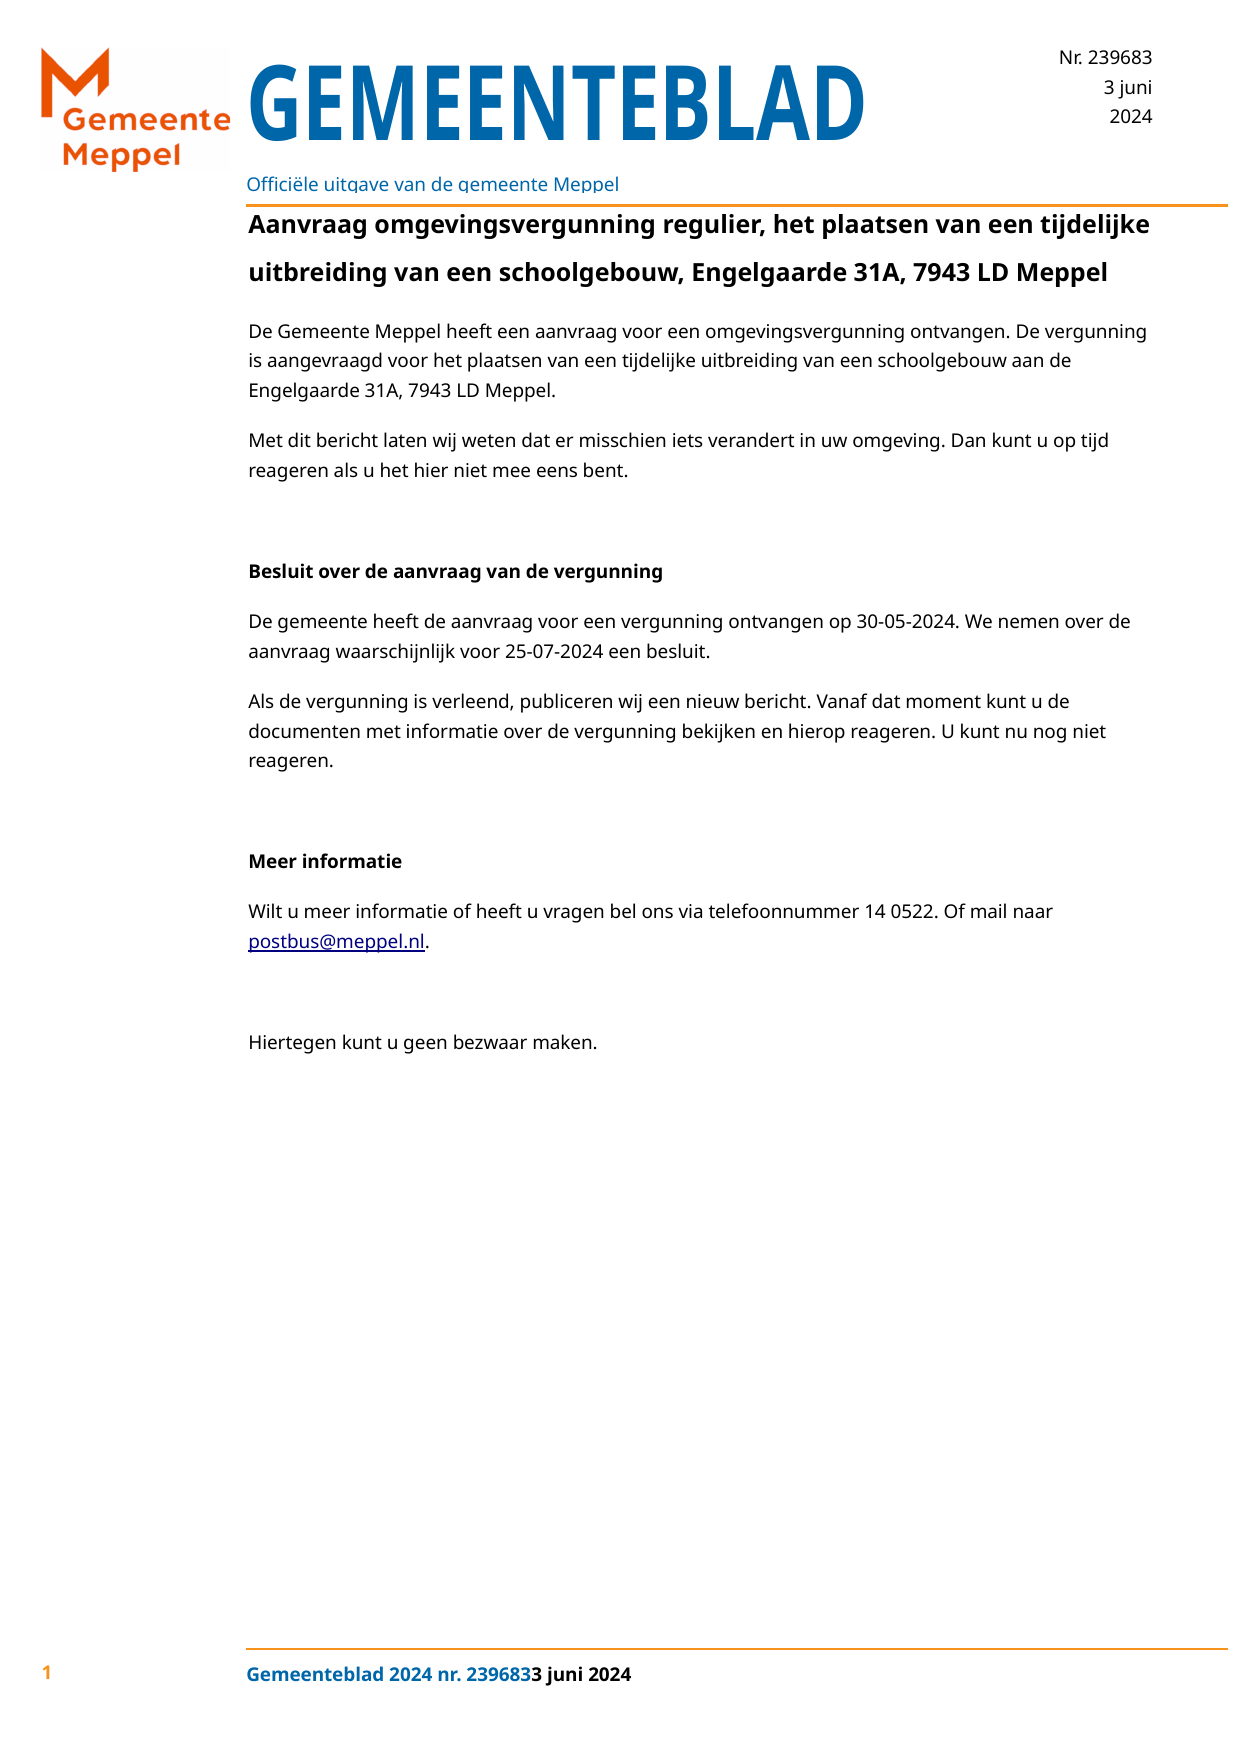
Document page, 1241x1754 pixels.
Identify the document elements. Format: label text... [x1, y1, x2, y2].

picture [41, 47, 231, 172]
text Meer informatie [248, 848, 1152, 874]
text De Gemeente Meppel heeft een aanvraag voor een omgevingsvergunning ontvangen. De vergunning is aangevraagd voor het plaatsen van een tijdelijke uitbreiding van een schoolgebouw aan de Engelgaarde 31A, 7943 LD Meppel. [248, 318, 1152, 403]
text Met dit bericht laten wij weten dat er misschien iets verandert in uw omgeving. Dan kunt u op tijd reageren als u het hier niet mee eens bent. [248, 427, 1152, 483]
text Hiertegen kunt u geen bezwaar maken. [248, 1029, 1152, 1055]
text Als de vergunning is verleend, publiceren wij een nieuw bericht. Vanaf dat moment kunt u de documenten met informatie over de vergunning bekijken en hierop reageren. U kunt nu nog niet reageren. [248, 688, 1152, 773]
text Besluit over de aanvraag van de vergunning [248, 558, 1152, 584]
text Wilt u meer informatie of heeft u vragen bel ons via telefoonnummer 14 0522. Of mail naar postbus@meppel.nl. [248, 899, 1152, 954]
text Aanvraag omgevingsvergunning regulier, het plaatsen van een tijdelijke uitbreiding van een schoolgebouw, Engelgaarde 31A, 7943 LD Meppel [248, 207, 1152, 288]
text De gemeente heeft de aanvraag voor een vergunning ontvangen op 30-05-2024. We nemen over de aanvraag waarschijnlijk voor 25-07-2024 een besluit. [248, 608, 1152, 664]
